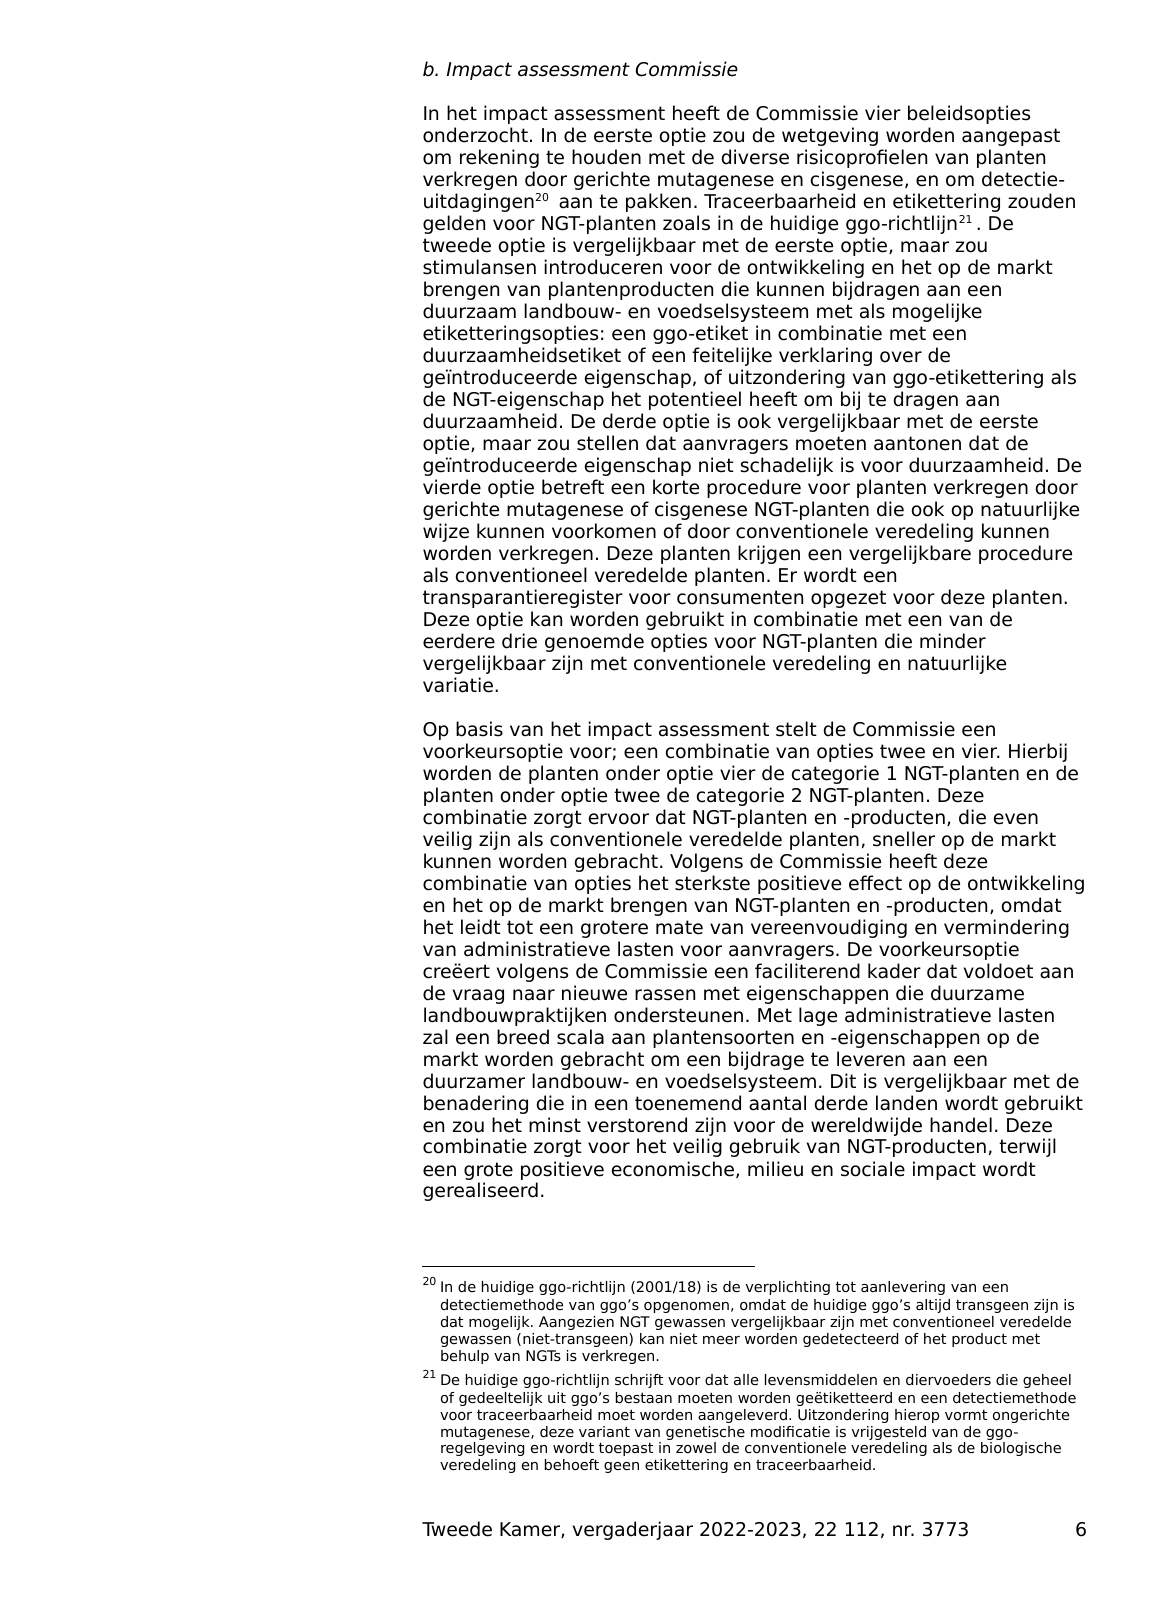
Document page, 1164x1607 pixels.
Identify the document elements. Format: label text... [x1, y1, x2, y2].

subtitle b. Impact assessment Commissie [422, 59, 1087, 81]
text Op basis van het impact assessment stelt de Commissie een voorkeursoptie voor; een combinatie van opties twee en vier. Hierbij worden de planten onder optie vier de categorie 1 NGT-planten en de planten onder optie twee de categorie 2 NGT-planten. Deze combinatie zorgt ervoor dat NGT-planten en -producten, die even veilig zijn als conventionele veredelde planten, sneller op de markt kunnen worden gebracht. Volgens de Commissie heeft deze combinatie van opties het sterkste positieve effect op de ontwikkeling en het op de markt brengen van NGT-planten en -producten, omdat het leidt tot een grotere mate van vereenvoudiging en vermindering van administratieve lasten voor aanvragers. De voorkeursoptie creëert volgens de Commissie een faciliterend kader dat voldoet aan de vraag naar nieuwe rassen met eigenschappen die duurzame landbouwpraktijken ondersteunen. Met lage administratieve lasten zal een breed scala aan plantensoorten en -eigenschappen op de markt worden gebracht om een bijdrage te leveren aan een duurzamer landbouw- en voedselsysteem. Dit is vergelijkbaar met de benadering die in een toenemend aantal derde landen wordt gebruikt en zou het minst verstorend zijn voor de wereldwijde handel. Deze combinatie zorgt voor het veilig gebruik van NGT-producten, terwijl een grote positieve economische, milieu en sociale impact wordt gerealiseerd. [422, 719, 1087, 1202]
text In het impact assessment heeft de Commissie vier beleidsopties onderzocht. In de eerste optie zou de wetgeving worden aangepast om rekening te houden met de diverse risicoprofielen van planten verkregen door gerichte mutagenese en cisgenese, en om detectie-uitdagingen aan te pakken. Traceerbaarheid en etikettering zouden gelden voor NGT-planten zoals in de huidige ggo-richtlijn. De tweede optie is vergelijkbaar met de eerste optie, maar zou stimulansen introduceren voor de ontwikkeling en het op de markt brengen van plantenproducten die kunnen bijdragen aan een duurzaam landbouw- en voedselsysteem met als mogelijke etiketteringsopties: een ggo-etiket in combinatie met een duurzaamheidsetiket of een feitelijke verklaring over de geïntroduceerde eigenschap, of uitzondering van ggo-etikettering als de NGT-eigenschap het potentieel heeft om bij te dragen aan duurzaamheid. De derde optie is ook vergelijkbaar met de eerste optie, maar zou stellen dat aanvragers moeten aantonen dat de geïntroduceerde eigenschap niet schadelijk is voor duurzaamheid. De vierde optie betreft een korte procedure voor planten verkregen door gerichte mutagenese of cisgenese NGT-planten die ook op natuurlijke wijze kunnen voorkomen of door conventionele veredeling kunnen worden verkregen. Deze planten krijgen een vergelijkbare procedure als conventioneel veredelde planten. Er wordt een transparantieregister voor consumenten opgezet voor deze planten. Deze optie kan worden gebruikt in combinatie met een van de eerdere drie genoemde opties voor NGT-planten die minder vergelijkbaar zijn met conventionele veredeling en natuurlijke variatie. [422, 103, 1087, 697]
text In de huidige ggo-richtlijn (2001/18) is de verplichting tot aanlevering van een detectiemethode van ggo’s opgenomen, omdat de huidige ggo’s altijd transgeen zijn is dat mogelijk. Aangezien NGT gewassen vergelijkbaar zijn met conventioneel veredelde gewassen (niet-transgeen) kan niet meer worden gedetecteerd of het product met behulp van NGTs is verkregen. [422, 1275, 1087, 1365]
text De huidige ggo-richtlijn schrijft voor dat alle levensmiddelen en diervoeders die geheel of gedeeltelijk uit ggo’s bestaan moeten worden geëtiketteerd en een detectiemethode voor traceerbaarheid moet worden aangeleverd. Uitzondering hierop vormt ongerichte mutagenese, deze variant van genetische modificatie is vrijgesteld van de ggo-regelgeving en wordt toepast in zowel de conventionele veredeling als de biologische veredeling en behoeft geen etikettering en traceerbaarheid. [422, 1368, 1087, 1474]
